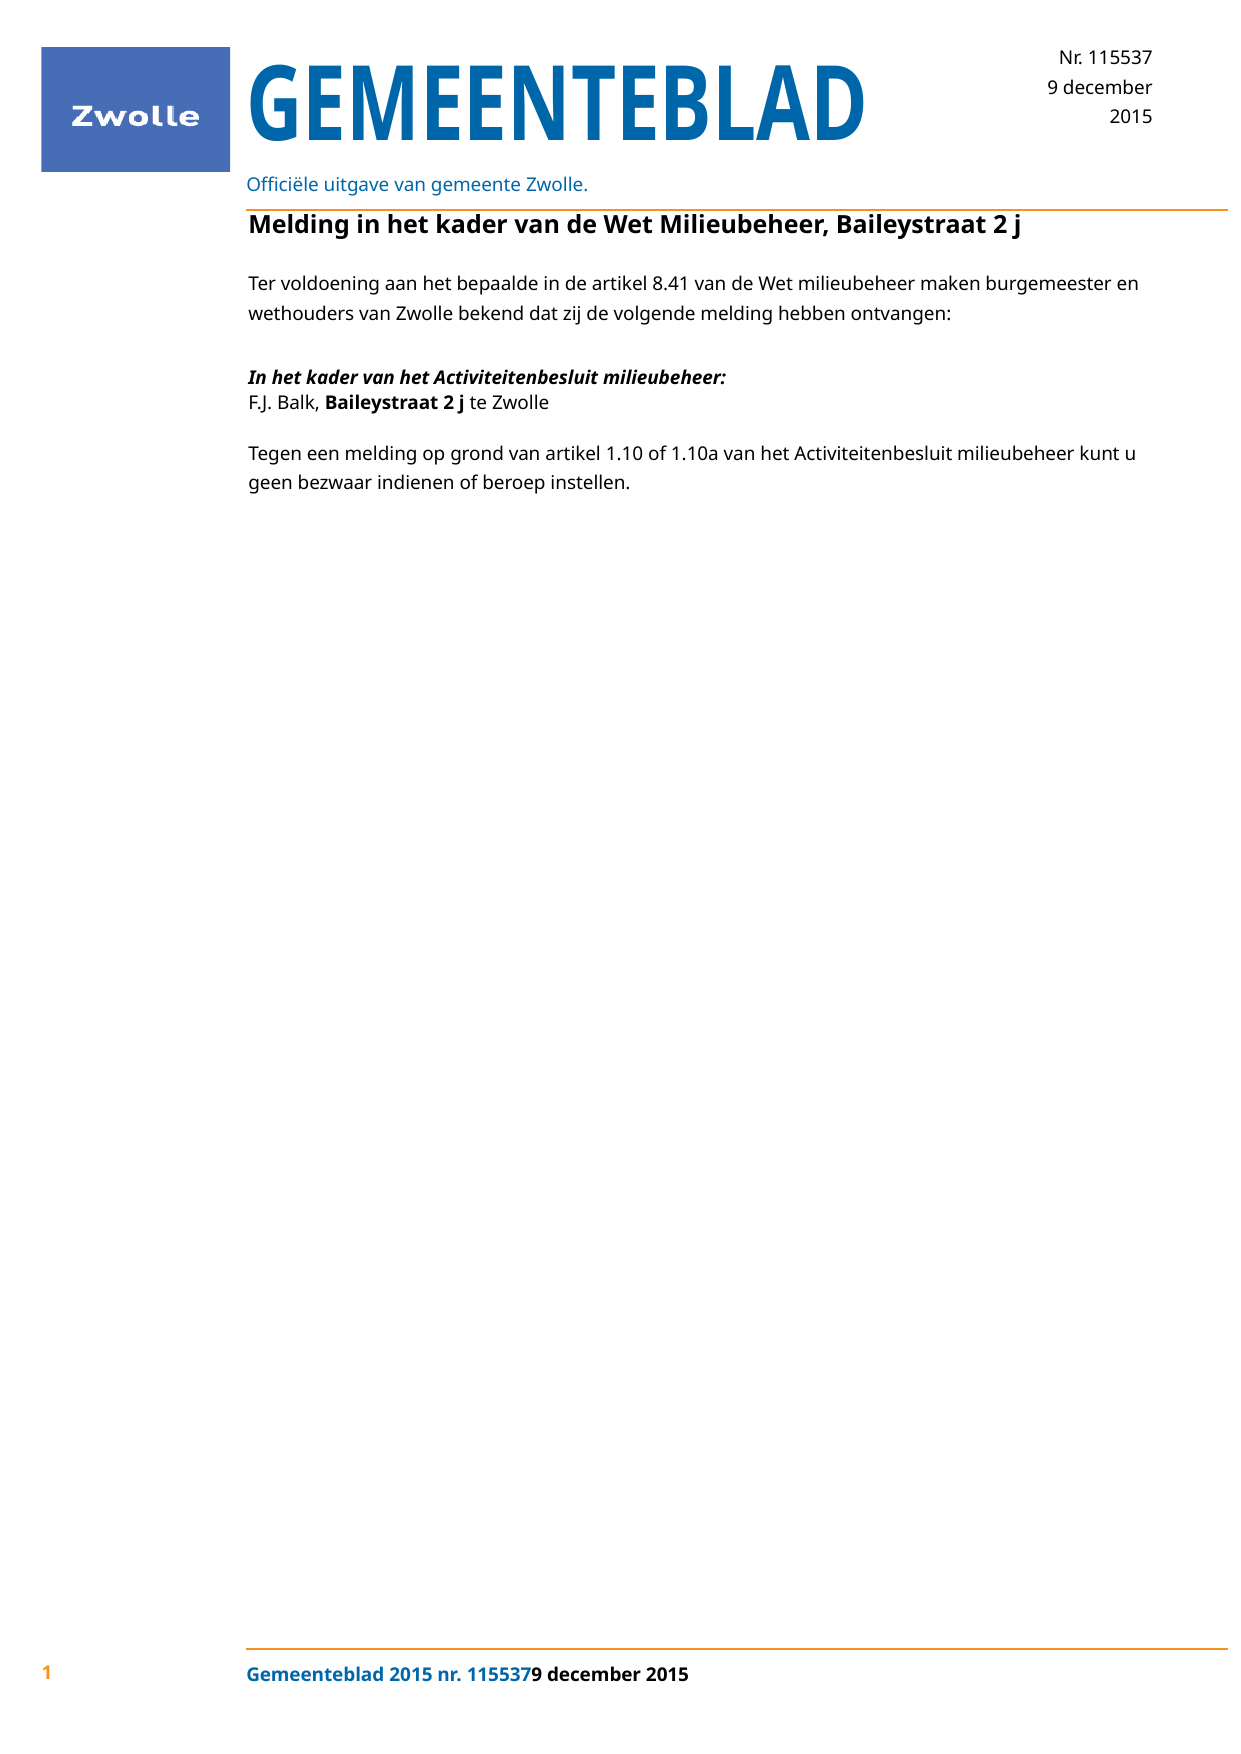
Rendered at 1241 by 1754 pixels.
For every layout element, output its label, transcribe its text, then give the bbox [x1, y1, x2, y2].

text Ter voldoening aan het bepaalde in de artikel 8.41 van de Wet milieubeheer maken burgemeester en wethouders van Zwolle bekend dat zij de volgende melding hebben ontvangen: [248, 270, 1152, 326]
picture [41, 47, 231, 172]
text Melding in het kader van de Wet Milieubeheer, Baileystraat 2 j [248, 211, 1152, 241]
text F.J. Balk, Baileystraat 2 j te Zwolle [248, 389, 1152, 415]
text Tegen een melding op grond van artikel 1.10 of 1.10a van het Activiteitenbesluit milieubeheer kunt u geen bezwaar indienen of beroep instellen. [248, 440, 1152, 495]
text In het kader van het Activiteitenbesluit milieubeheer: [248, 364, 1152, 389]
